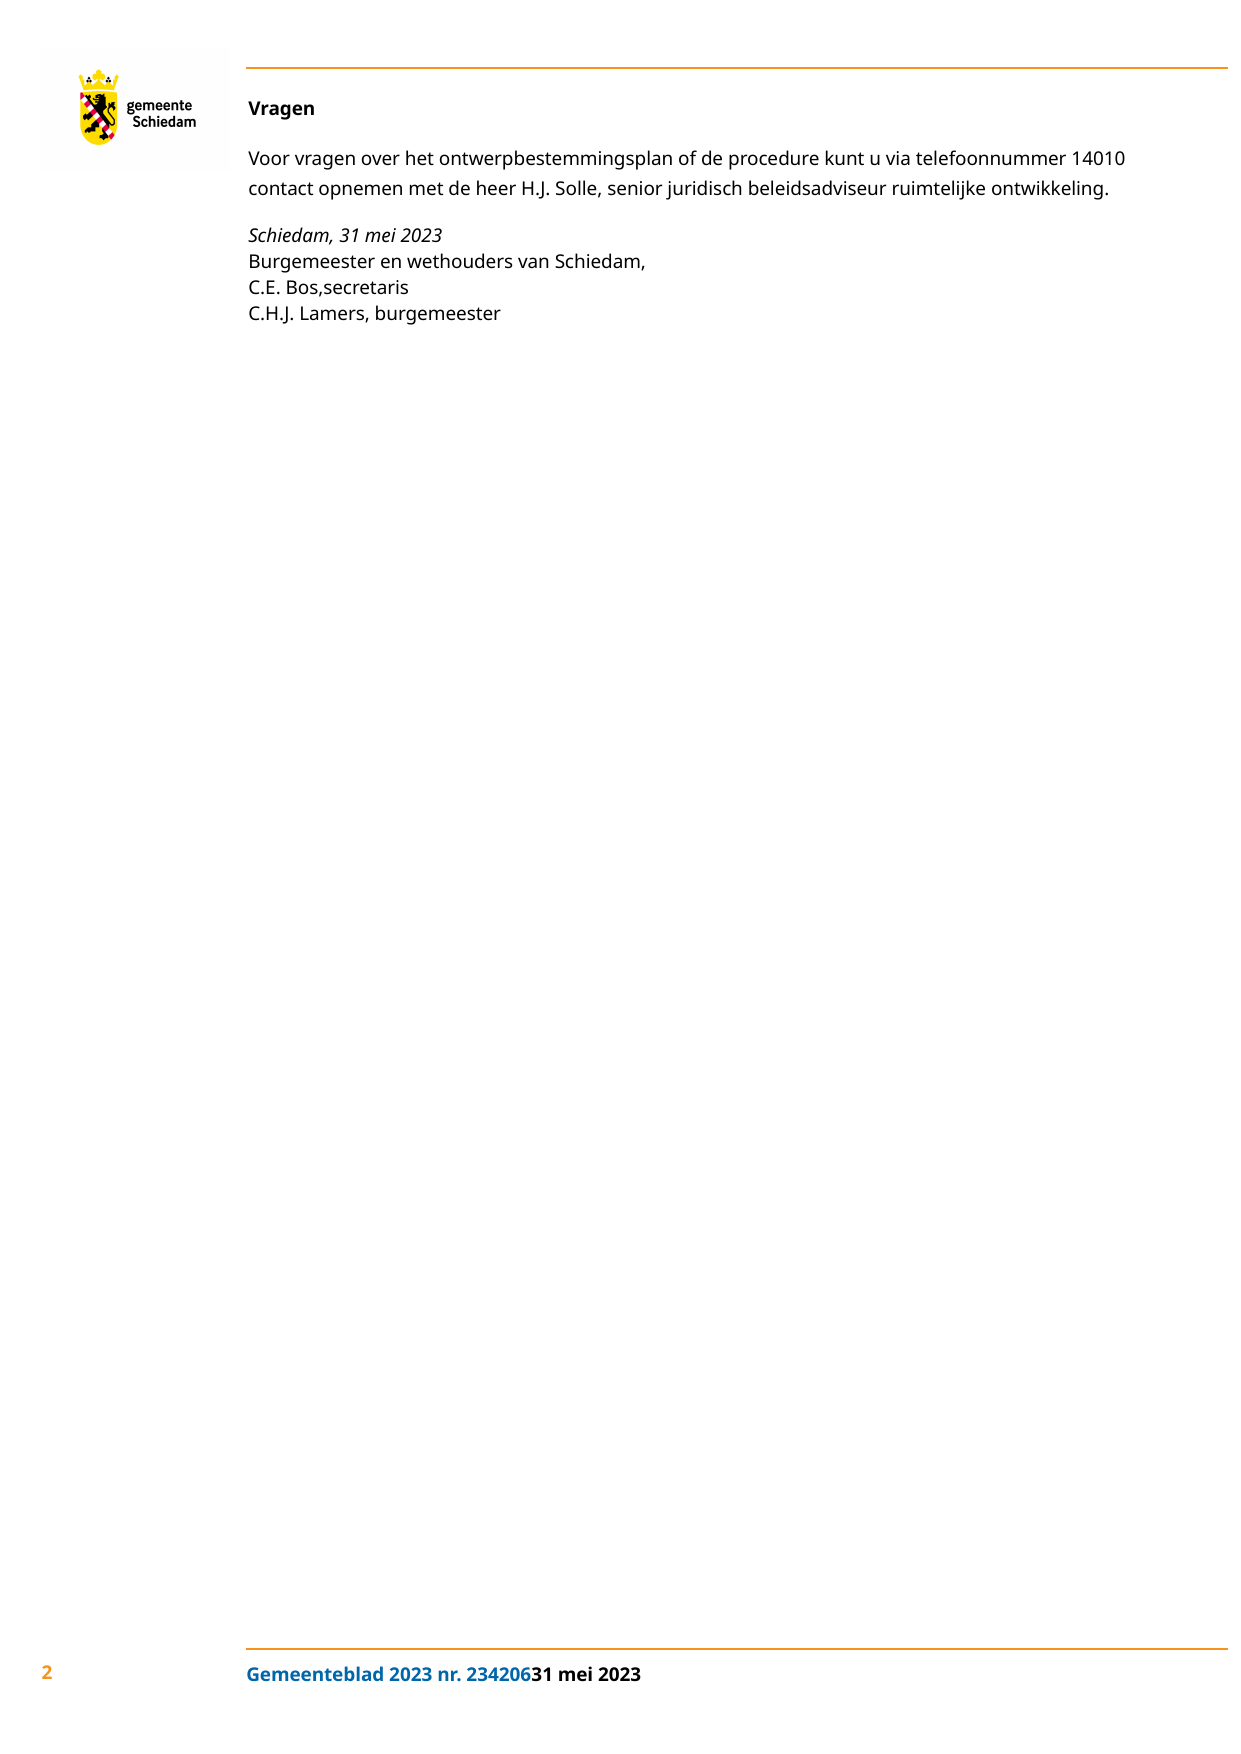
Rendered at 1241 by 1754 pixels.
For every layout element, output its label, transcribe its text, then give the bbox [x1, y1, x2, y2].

text Vragen [248, 95, 1152, 121]
text Burgemeester en wethouders van Schiedam, [248, 248, 1152, 274]
text Schiedam, 31 mei 2023 [248, 223, 1152, 248]
picture [41, 47, 231, 172]
text Voor vragen over het ontwerpbestemmingsplan of de procedure kunt u via telefoonnummer 14010 contact opnemen met de heer H.J. Solle, senior juridisch beleidsadviseur ruimtelijke ontwikkeling. [248, 145, 1152, 201]
text C.H.J. Lamers, burgemeester [248, 300, 1152, 326]
text C.E. Bos,secretaris [248, 274, 1152, 300]
